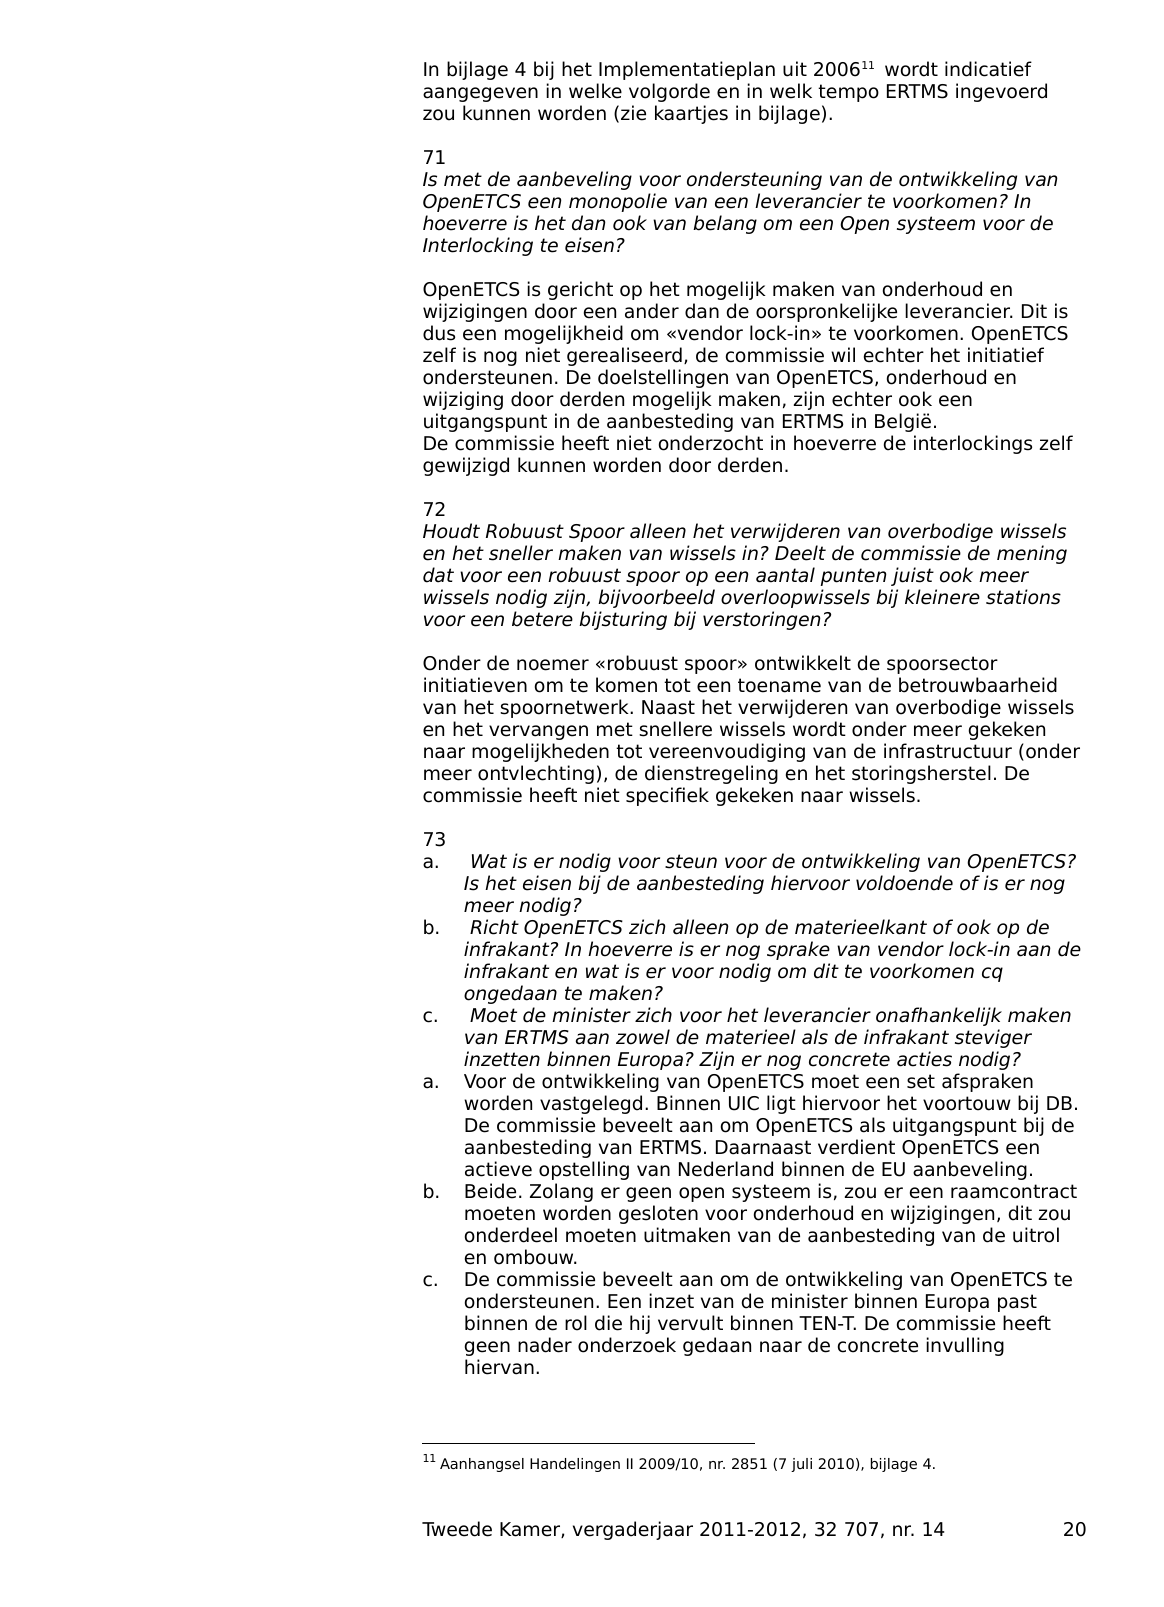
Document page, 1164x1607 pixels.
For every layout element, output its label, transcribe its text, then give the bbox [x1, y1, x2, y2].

text 71 [422, 147, 1087, 169]
text OpenETCS is gericht op het mogelijk maken van onderhoud en wijzigingen door een ander dan de oorspronkelijke leverancier. Dit is dus een mogelijkheid om «vendor lock-in» te voorkomen. OpenETCS zelf is nog niet gerealiseerd, de commissie wil echter het initiatief ondersteunen. De doelstellingen van OpenETCS, onderhoud en wijziging door derden mogelijk maken, zijn echter ook een uitgangspunt in de aanbesteding van ERTMS in België. [422, 279, 1087, 433]
text In bijlage 4 bij het Implementatieplan uit 2006 wordt indicatief aangegeven in welke volgorde en in welk tempo ERTMS ingevoerd zou kunnen worden (zie kaartjes in bijlage). [422, 59, 1087, 125]
text Houdt Robuust Spoor alleen het verwijderen van overbodige wissels en het sneller maken van wissels in? Deelt de commissie de mening dat voor een robuust spoor op een aantal punten juist ook meer wissels nodig zijn, bijvoorbeeld overloopwissels bij kleinere stations voor een betere bijsturing bij verstoringen? [422, 521, 1087, 631]
text a. Voor de ontwikkeling van OpenETCS moet een set afspraken worden vastgelegd. Binnen UIC ligt hiervoor het voortouw bij DB. De commissie beveelt aan om OpenETCS als uitgangspunt bij de aanbesteding van ERTMS. Daarnaast verdient OpenETCS een actieve opstelling van Nederland binnen de EU aanbeveling. [422, 1071, 1087, 1181]
text 73 [422, 829, 1087, 851]
text Onder de noemer «robuust spoor» ontwikkelt de spoorsector initiatieven om te komen tot een toename van de betrouwbaarheid van het spoornetwerk. Naast het verwijderen van overbodige wissels en het vervangen met snellere wissels wordt onder meer gekeken naar mogelijkheden tot vereenvoudiging van de infrastructuur (onder meer ontvlechting), de dienstregeling en het storingsherstel. De commissie heeft niet specifiek gekeken naar wissels. [422, 653, 1087, 807]
text b. Richt OpenETCS zich alleen op de materieelkant of ook op de infrakant? In hoeverre is er nog sprake van vendor lock-in aan de infrakant en wat is er voor nodig om dit te voorkomen cq ongedaan te maken? [422, 917, 1087, 1005]
text Is met de aanbeveling voor ondersteuning van de ontwikkeling van OpenETCS een monopolie van een leverancier te voorkomen? In hoeverre is het dan ook van belang om een Open systeem voor de Interlocking te eisen? [422, 169, 1087, 257]
text b. Beide. Zolang er geen open systeem is, zou er een raamcontract moeten worden gesloten voor onderhoud en wijzigingen, dit zou onderdeel moeten uitmaken van de aanbesteding van de uitrol en ombouw. [422, 1181, 1087, 1269]
text De commissie heeft niet onderzocht in hoeverre de interlockings zelf gewijzigd kunnen worden door derden. [422, 433, 1087, 477]
text c. Moet de minister zich voor het leverancier onafhankelijk maken van ERTMS aan zowel de materieel als de infrakant steviger inzetten binnen Europa? Zijn er nog concrete acties nodig? [422, 1005, 1087, 1071]
text c. De commissie beveelt aan om de ontwikkeling van OpenETCS te ondersteunen. Een inzet van de minister binnen Europa past binnen de rol die hij vervult binnen TEN-T. De commissie heeft geen nader onderzoek gedaan naar de concrete invulling hiervan. [422, 1269, 1087, 1379]
text 72 [422, 499, 1087, 521]
text a. Wat is er nodig voor steun voor de ontwikkeling van OpenETCS? Is het eisen bij de aanbesteding hiervoor voldoende of is er nog meer nodig? [422, 851, 1087, 917]
text Aanhangsel Handelingen II 2009/10, nr. 2851 (7 juli 2010), bijlage 4. [422, 1452, 1087, 1474]
